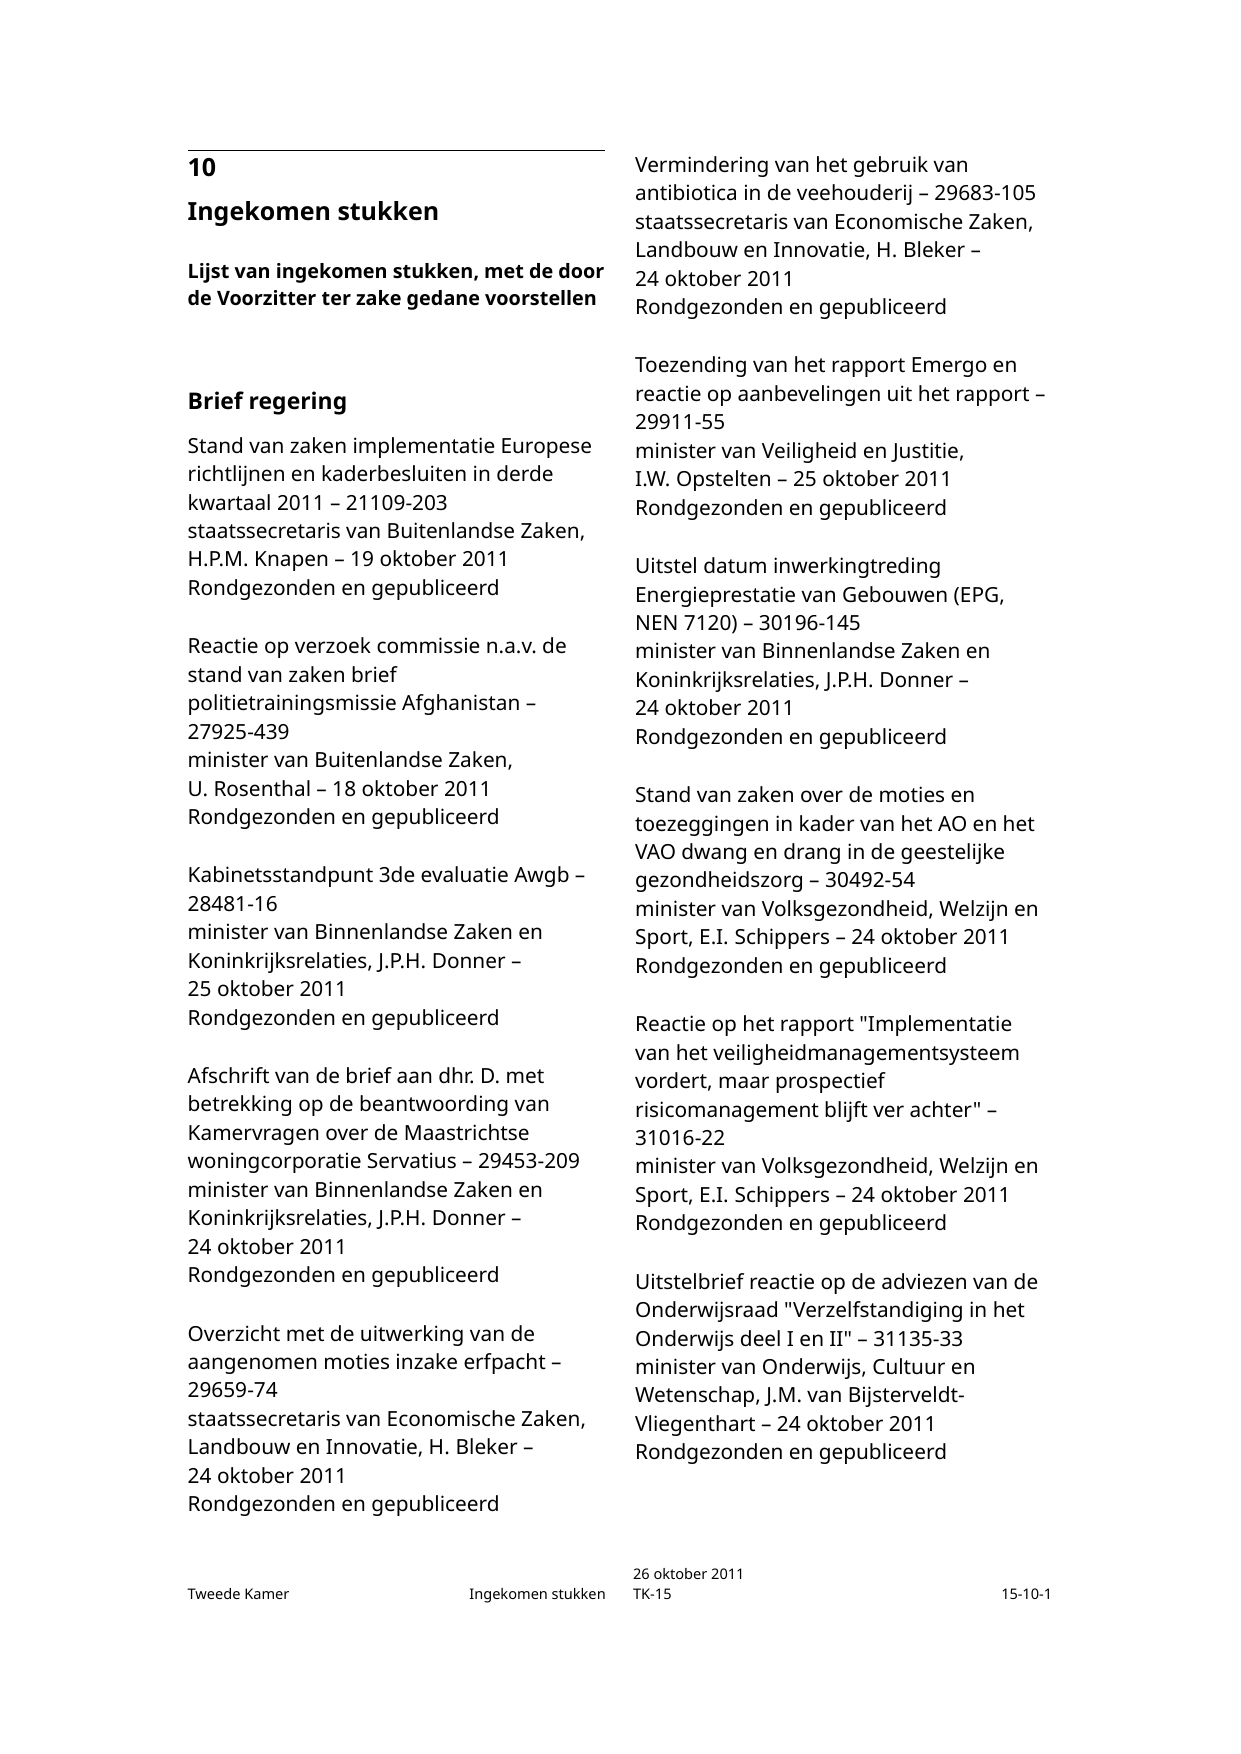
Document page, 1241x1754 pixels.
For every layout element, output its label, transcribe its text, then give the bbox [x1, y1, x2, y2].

text Rondgezonden en gepubliceerd [187, 573, 605, 601]
text Rondgezonden en gepubliceerd [635, 493, 1053, 521]
text Ingekomen stukken [187, 193, 605, 227]
text Reactie op verzoek commissie n.a.v. de stand van zaken brief politietrainingsmissie Afghanistan – 27925-439 [187, 631, 605, 745]
text Afschrift van de brief aan dhr. D. met betrekking op de beantwoording van Kamervragen over de Maastrichtse woningcorporatie Servatius – 29453-209 [187, 1061, 605, 1175]
text minister van Binnenlandse Zaken en Koninkrijksrelaties, J.P.H. Donner – 25 oktober 2011 [187, 917, 605, 1003]
text minister van Binnenlandse Zaken en Koninkrijksrelaties, J.P.H. Donner – 24 oktober 2011 [635, 637, 1053, 722]
text Rondgezonden en gepubliceerd [635, 1208, 1053, 1237]
text Rondgezonden en gepubliceerd [635, 951, 1053, 979]
text Rondgezonden en gepubliceerd [187, 802, 605, 831]
text minister van Onderwijs, Cultuur en Wetenschap, J.M. van Bijsterveldt-Vliegenthart – 24 oktober 2011 [635, 1352, 1053, 1437]
text Rondgezonden en gepubliceerd [635, 292, 1053, 321]
text minister van Volksgezondheid, Welzijn en Sport, E.I. Schippers – 24 oktober 2011 [635, 894, 1053, 951]
text 10 [187, 151, 605, 184]
text Stand van zaken implementatie Europese richtlijnen en kaderbesluiten in derde kwartaal 2011 – 21109-203 [187, 431, 605, 516]
text Rondgezonden en gepubliceerd [187, 1489, 605, 1518]
text staatssecretaris van Economische Zaken, Landbouw en Innovatie, H. Bleker – 24 oktober 2011 [187, 1404, 605, 1489]
text Stand van zaken over de moties en toezeggingen in kader van het AO en het VAO dwang en drang in de geestelijke gezondheidszorg – 30492-54 [635, 780, 1053, 894]
text Kabinetsstandpunt 3de evaluatie Awgb – 28481-16 [187, 861, 605, 917]
text minister van Buitenlandse Zaken, U. Rosenthal – 18 oktober 2011 [187, 745, 605, 802]
subtitle Brief regering [187, 384, 605, 416]
text Uitstelbrief reactie op de adviezen van de Onderwijsraad "Verzelfstandiging in het Onderwijs deel I en II" – 31135-33 [635, 1267, 1053, 1352]
text Vermindering van het gebruik van antibiotica in de veehouderij – 29683-105 [635, 150, 1053, 207]
text Rondgezonden en gepubliceerd [635, 722, 1053, 750]
text minister van Binnenlandse Zaken en Koninkrijksrelaties, J.P.H. Donner – 24 oktober 2011 [187, 1175, 605, 1260]
text staatssecretaris van Buitenlandse Zaken, H.P.M. Knapen – 19 oktober 2011 [187, 516, 605, 573]
text Rondgezonden en gepubliceerd [635, 1437, 1053, 1466]
text Reactie op het rapport "Implementatie van het veiligheidmanagementsysteem vordert, maar prospectief risicomanagement blijft ver achter" – 31016-22 [635, 1009, 1053, 1152]
text  [187, 334, 605, 362]
subtitle Lijst van ingekomen stukken, met de door de Voorzitter ter zake gedane voorstellen [187, 257, 605, 311]
text staatssecretaris van Economische Zaken, Landbouw en Innovatie, H. Bleker – 24 oktober 2011 [635, 207, 1053, 292]
text minister van Veiligheid en Justitie, I.W. Opstelten – 25 oktober 2011 [635, 436, 1053, 493]
text minister van Volksgezondheid, Welzijn en Sport, E.I. Schippers – 24 oktober 2011 [635, 1152, 1053, 1208]
text Uitstel datum inwerkingtreding Energieprestatie van Gebouwen (EPG, NEN 7120) – 30196-145 [635, 551, 1053, 637]
text Toezending van het rapport Emergo en reactie op aanbevelingen uit het rapport – 29911-55 [635, 351, 1053, 436]
text Overzicht met de uitwerking van de aangenomen moties inzake erfpacht – 29659-74 [187, 1319, 605, 1404]
text Rondgezonden en gepubliceerd [187, 1260, 605, 1289]
text Rondgezonden en gepubliceerd [187, 1003, 605, 1031]
